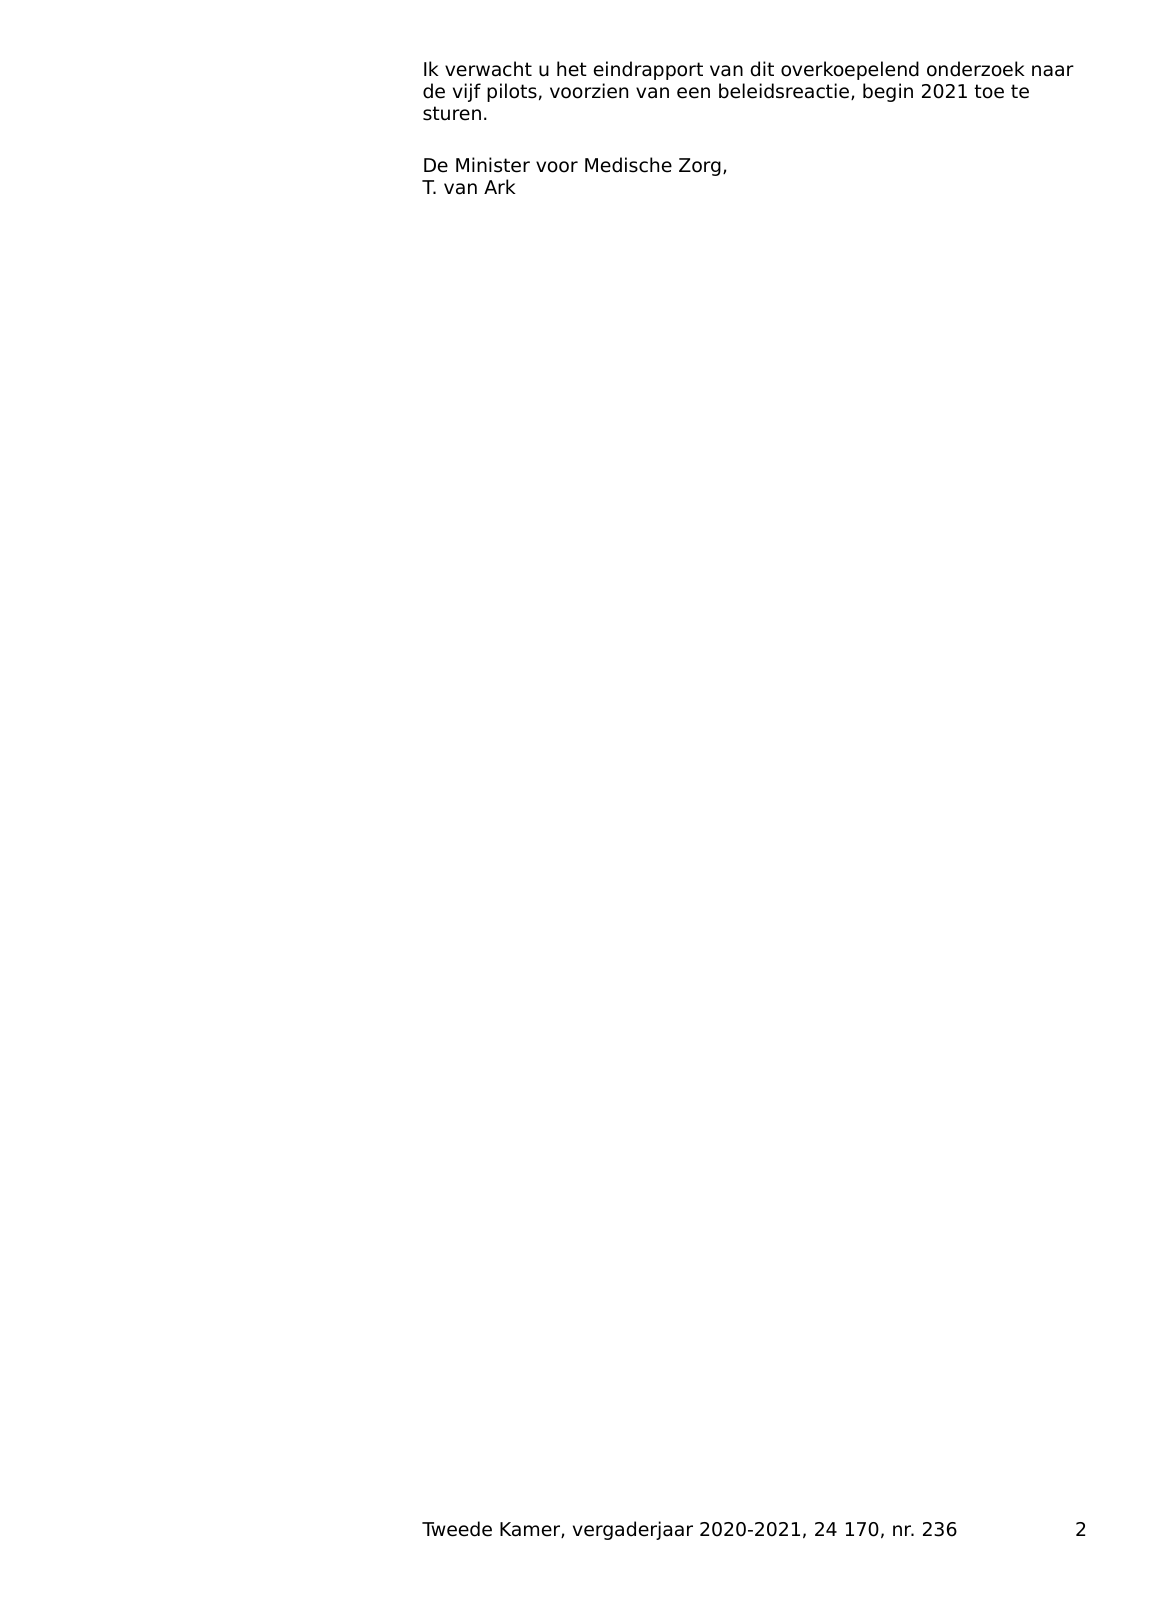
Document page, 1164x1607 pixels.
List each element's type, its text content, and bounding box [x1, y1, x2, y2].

text Ik verwacht u het eindrapport van dit overkoepelend onderzoek naar de vijf pilots, voorzien van een beleidsreactie, begin 2021 toe te sturen. [422, 59, 1087, 125]
text De Minister voor Medische Zorg, T. van Ark [422, 155, 1087, 199]
